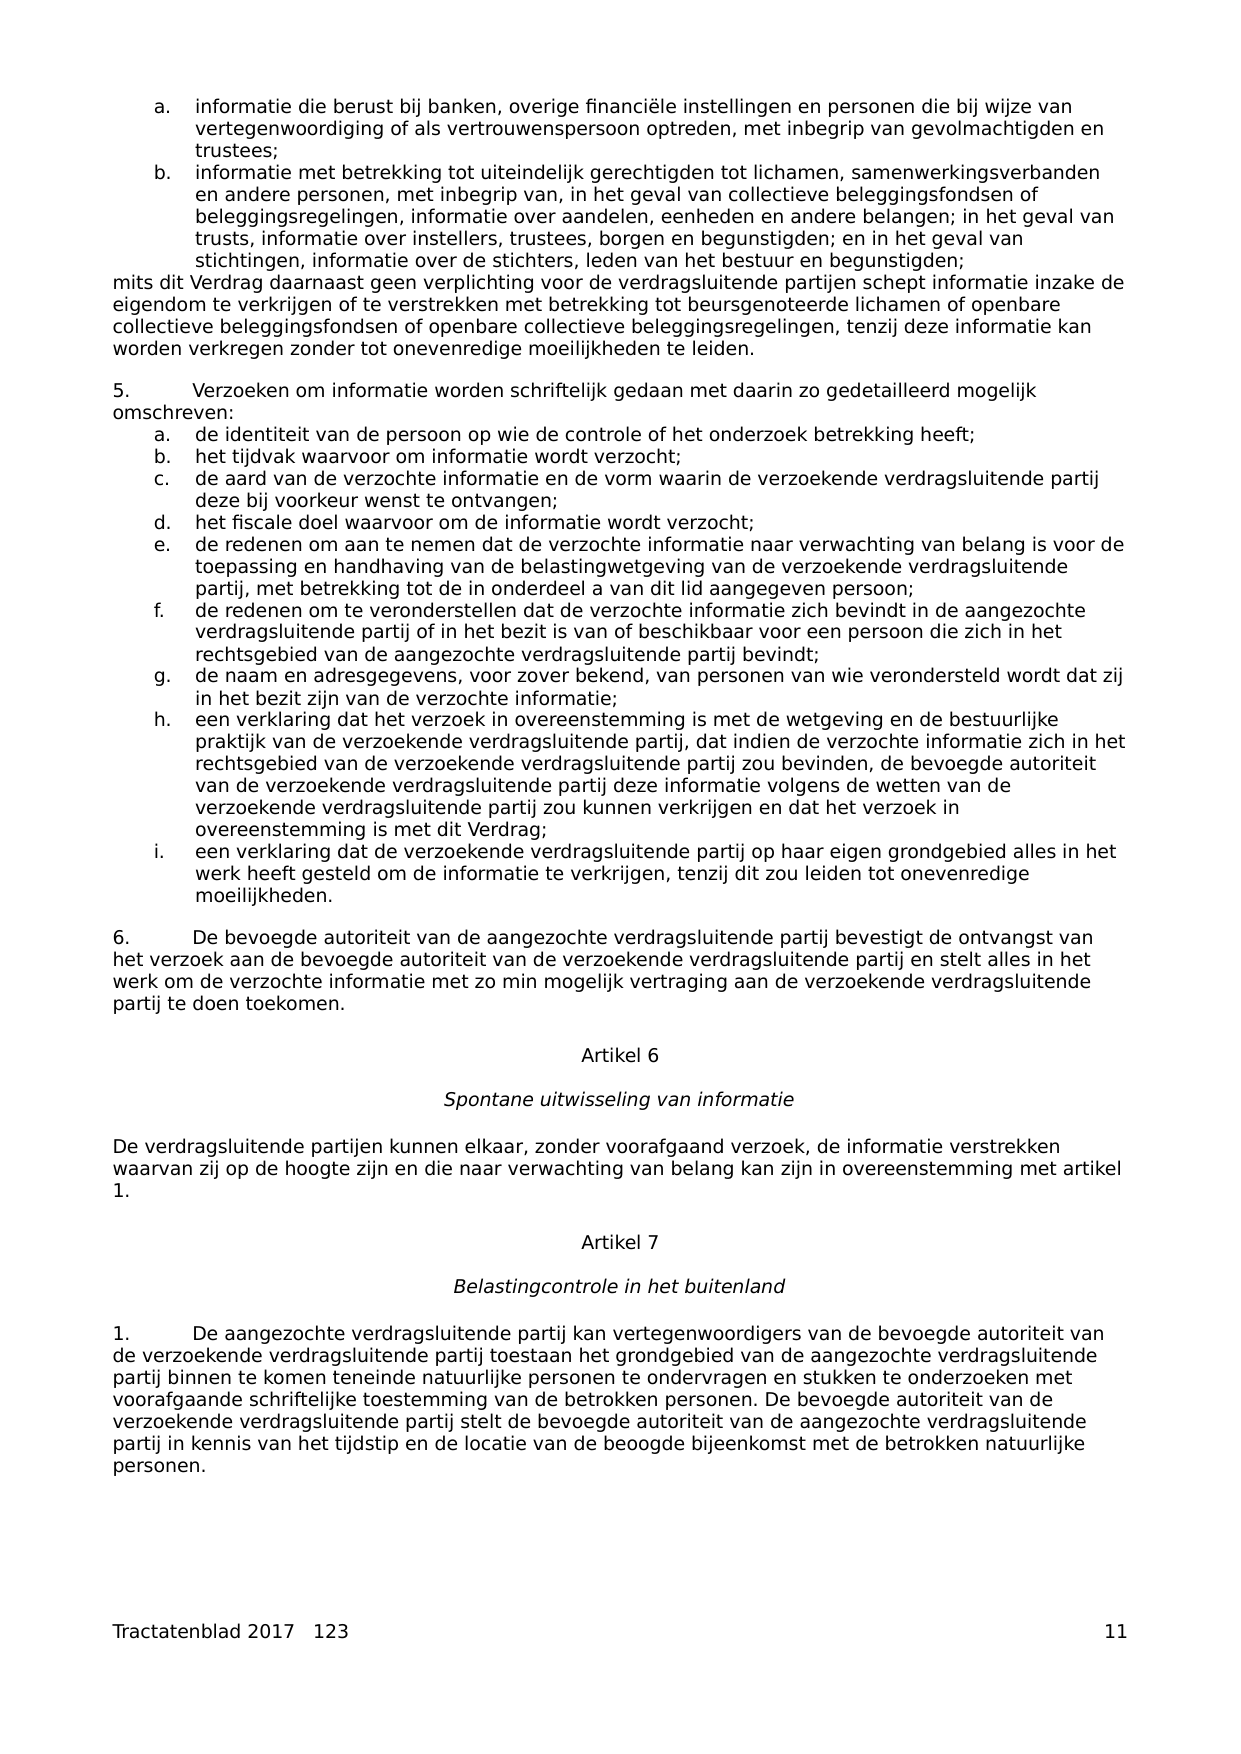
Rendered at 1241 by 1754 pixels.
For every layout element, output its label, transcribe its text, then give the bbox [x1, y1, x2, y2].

text f. de redenen om te veronderstellen dat de verzochte informatie zich bevindt in de aangezochte verdragsluitende partij of in het bezit is van of beschikbaar voor een persoon die zich in het rechtsgebied van de aangezochte verdragsluitende partij bevindt; [153, 599, 1128, 665]
text a. de identiteit van de persoon op wie de controle of het onderzoek betrekking heeft; [153, 424, 1128, 446]
text h. een verklaring dat het verzoek in overeenstemming is met de wetgeving en de bestuurlijke praktijk van de verzoekende verdragsluitende partij, dat indien de verzochte informatie zich in het rechtsgebied van de verzoekende verdragsluitende partij zou bevinden, de bevoegde autoriteit van de verzoekende verdragsluitende partij deze informatie volgens de wetten van de verzoekende verdragsluitende partij zou kunnen verkrijgen en dat het verzoek in overeenstemming is met dit Verdrag; [153, 709, 1128, 841]
text mits dit Verdrag daarnaast geen verplichting voor de verdragsluitende partijen schept informatie inzake de eigendom te verkrijgen of te verstrekken met betrekking tot beursgenoteerde lichamen of openbare collectieve beleggingsfondsen of openbare collectieve beleggingsregelingen, tenzij deze informatie kan worden verkregen zonder tot onevenredige moeilijkheden te leiden. [112, 272, 1128, 360]
subtitle Artikel 7 Belastingcontrole in het buitenland [112, 1232, 1128, 1298]
text a. informatie die berust bij banken, overige financiële instellingen en personen die bij wijze van vertegenwoordiging of als vertrouwenspersoon optreden, met inbegrip van gevolmachtigden en trustees; [153, 96, 1128, 162]
text b. het tijdvak waarvoor om informatie wordt verzocht; [153, 446, 1128, 468]
text 6. De bevoegde autoriteit van de aangezochte verdragsluitende partij bevestigt de ontvangst van het verzoek aan de bevoegde autoriteit van de verzoekende verdragsluitende partij en stelt alles in het werk om de verzochte informatie met zo min mogelijk vertraging aan de verzoekende verdragsluitende partij te doen toekomen. [112, 927, 1128, 1015]
text De verdragsluitende partijen kunnen elkaar, zonder voorafgaand verzoek, de informatie verstrekken waarvan zij op de hoogte zijn en die naar verwachting van belang kan zijn in overeenstemming met artikel 1. [112, 1136, 1128, 1202]
text c. de aard van de verzochte informatie en de vorm waarin de verzoekende verdragsluitende partij deze bij voorkeur wenst te ontvangen; [153, 468, 1128, 512]
text e. de redenen om aan te nemen dat de verzochte informatie naar verwachting van belang is voor de toepassing en handhaving van de belastingwetgeving van de verzoekende verdragsluitende partij, met betrekking tot de in onderdeel a van dit lid aangegeven persoon; [153, 533, 1128, 599]
subtitle Artikel 6 Spontane uitwisseling van informatie [112, 1045, 1128, 1111]
text 5. Verzoeken om informatie worden schriftelijk gedaan met daarin zo gedetailleerd mogelijk omschreven: [112, 380, 1128, 424]
text g. de naam en adresgegevens, voor zover bekend, van personen van wie verondersteld wordt dat zij in het bezit zijn van de verzochte informatie; [153, 665, 1128, 709]
text 1. De aangezochte verdragsluitende partij kan vertegenwoordigers van de bevoegde autoriteit van de verzoekende verdragsluitende partij toestaan het grondgebied van de aangezochte verdragsluitende partij binnen te komen teneinde natuurlijke personen te ondervragen en stukken te onderzoeken met voorafgaande schriftelijke toestemming van de betrokken personen. De bevoegde autoriteit van de verzoekende verdragsluitende partij stelt de bevoegde autoriteit van de aangezochte verdragsluitende partij in kennis van het tijdstip en de locatie van de beoogde bijeenkomst met de betrokken natuurlijke personen. [112, 1323, 1128, 1477]
text i. een verklaring dat de verzoekende verdragsluitende partij op haar eigen grondgebied alles in het werk heeft gesteld om de informatie te verkrijgen, tenzij dit zou leiden tot onevenredige moeilijkheden. [153, 841, 1128, 907]
text b. informatie met betrekking tot uiteindelijk gerechtigden tot lichamen, samenwerkingsverbanden en andere personen, met inbegrip van, in het geval van collectieve beleggingsfondsen of beleggingsregelingen, informatie over aandelen, eenheden en andere belangen; in het geval van trusts, informatie over instellers, trustees, borgen en begunstigden; en in het geval van stichtingen, informatie over de stichters, leden van het bestuur en begunstigden; [153, 162, 1128, 272]
text d. het fiscale doel waarvoor om de informatie wordt verzocht; [153, 512, 1128, 533]
